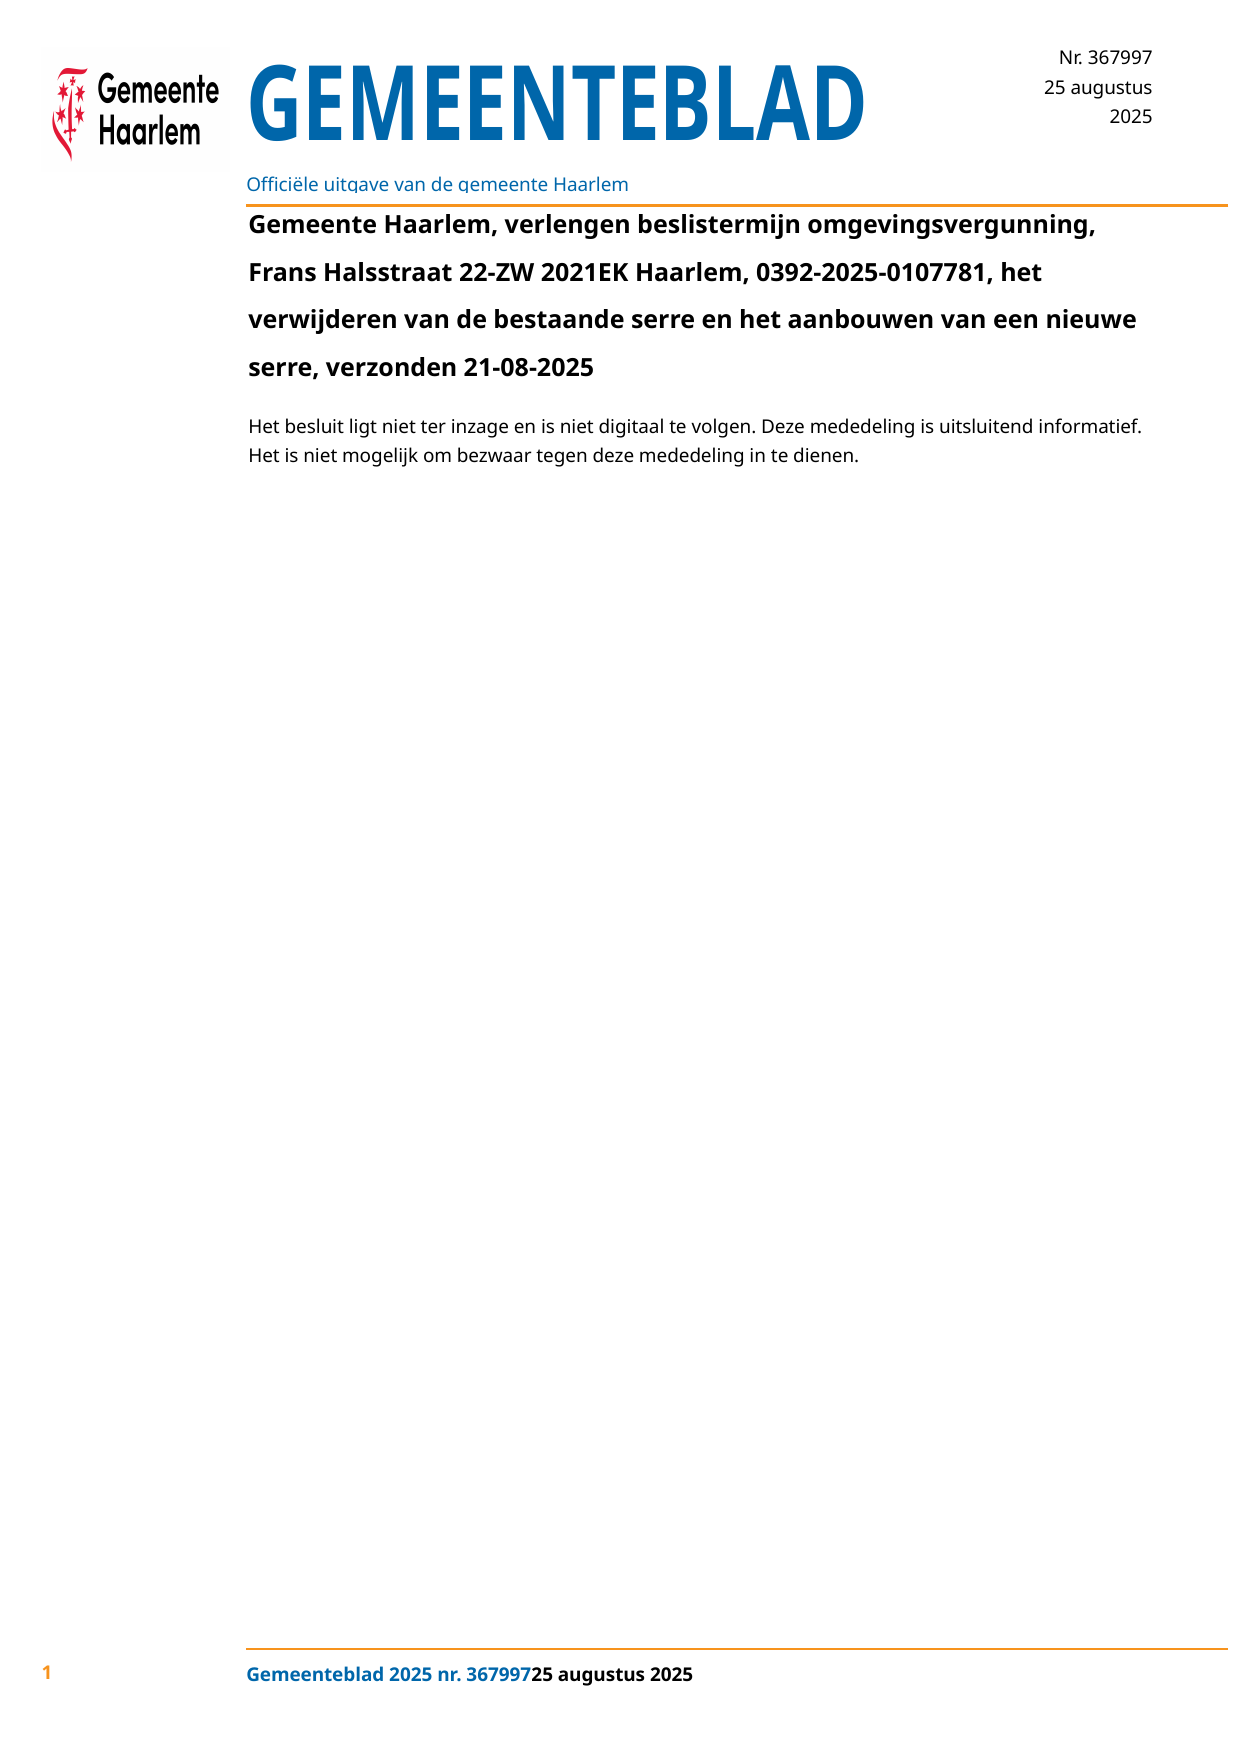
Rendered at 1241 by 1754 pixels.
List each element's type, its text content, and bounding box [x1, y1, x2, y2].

text Gemeente Haarlem, verlengen beslistermijn omgevingsvergunning, Frans Halsstraat 22-ZW 2021EK Haarlem, 0392-2025-0107781, het verwijderen van de bestaande serre en het aanbouwen van een nieuwe serre, verzonden 21-08-2025 [248, 207, 1152, 384]
text Het besluit ligt niet ter inzage en is niet digitaal te volgen. Deze mededeling is uitsluitend informatief. Het is niet mogelijk om bezwaar tegen deze mededeling in te dienen. [248, 413, 1152, 468]
picture [41, 47, 231, 172]
